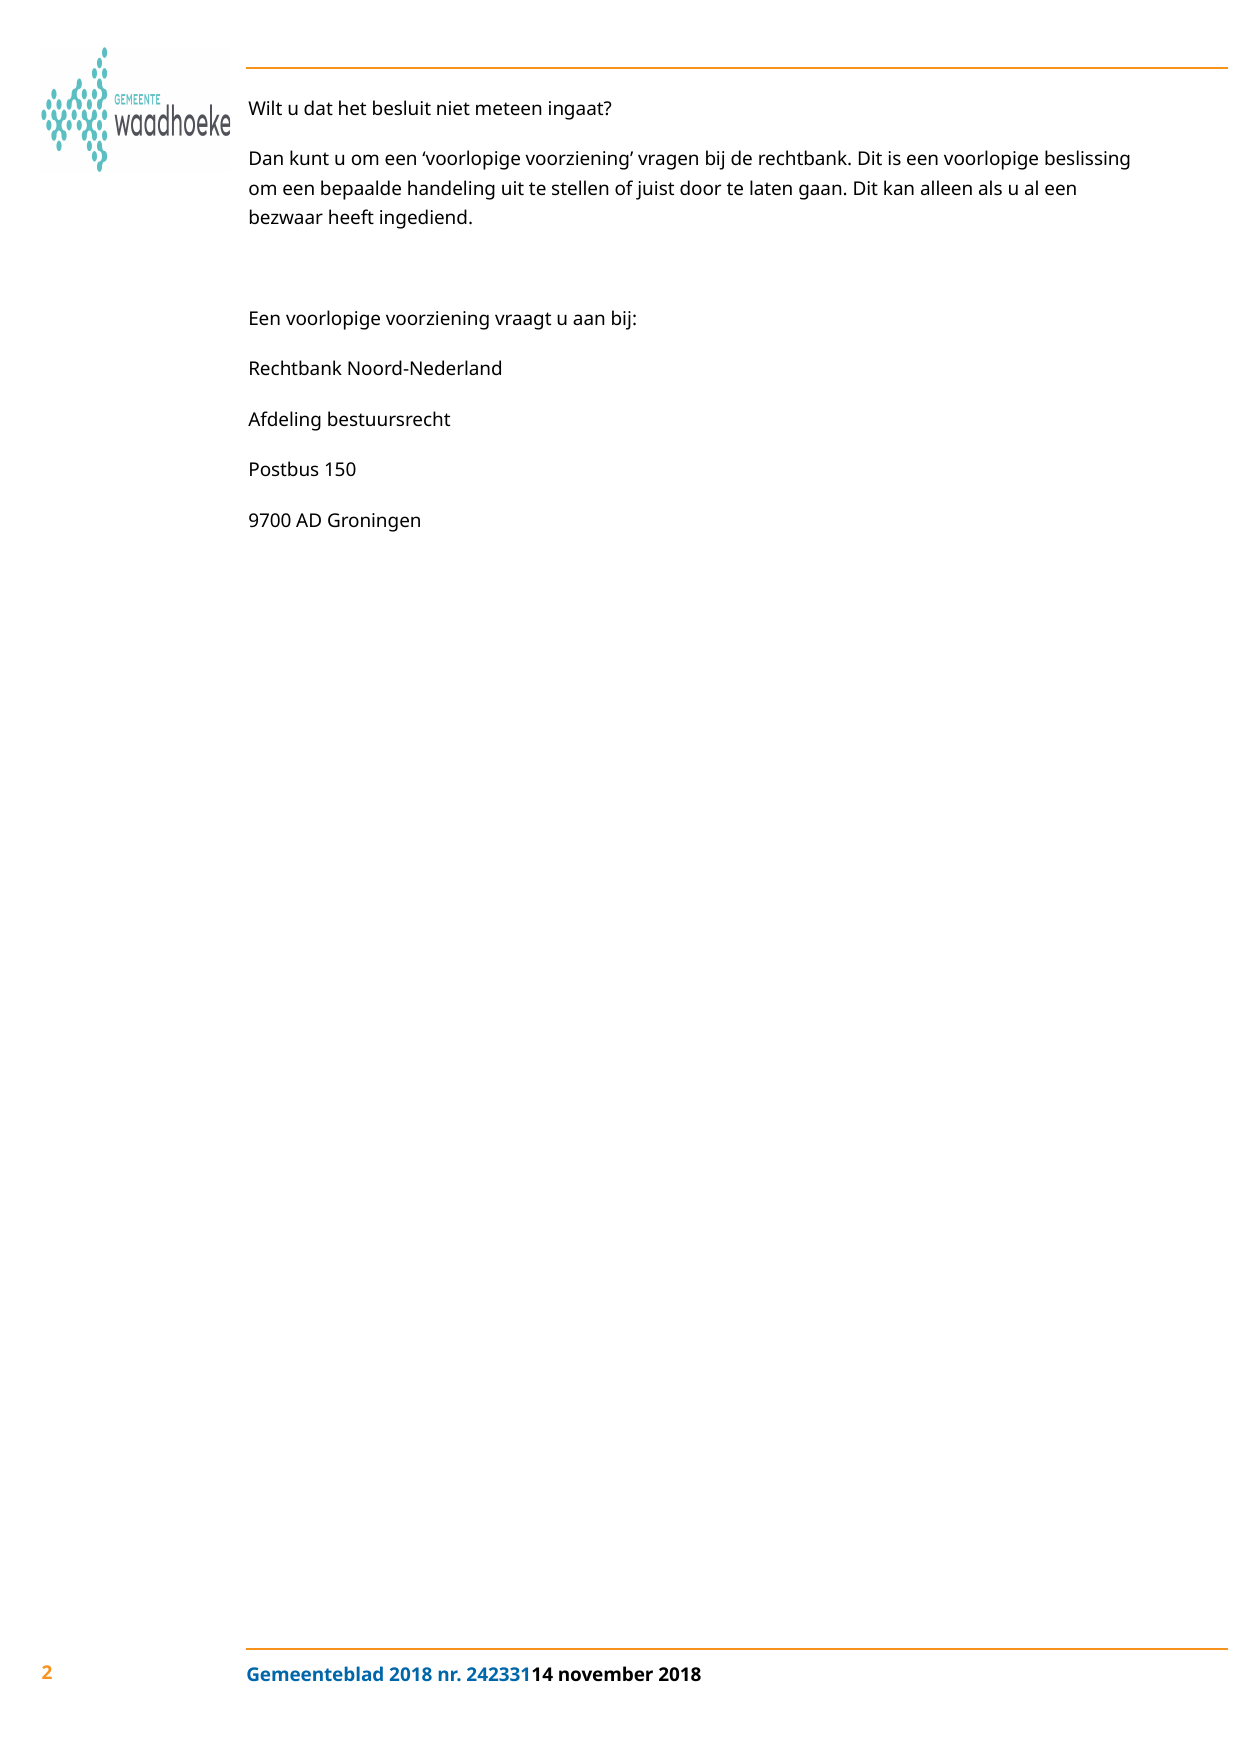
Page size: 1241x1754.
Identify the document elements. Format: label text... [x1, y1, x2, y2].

picture [41, 47, 231, 172]
text Wilt u dat het besluit niet meteen ingaat? [248, 95, 1152, 121]
text Rechtbank Noord-Nederland [248, 356, 1152, 381]
text Postbus 150 [248, 456, 1152, 482]
text Een voorlopige voorziening vraagt u aan bij: [248, 305, 1152, 331]
text 9700 AD Groningen [248, 507, 1152, 533]
text Afdeling bestuursrecht [248, 406, 1152, 432]
text Dan kunt u om een ‘voorlopige voorziening’ vragen bij de rechtbank. Dit is een voorlopige beslissing om een bepaalde handeling uit te stellen of juist door te laten gaan. Dit kan alleen als u al een bezwaar heeft ingediend. [248, 145, 1152, 230]
